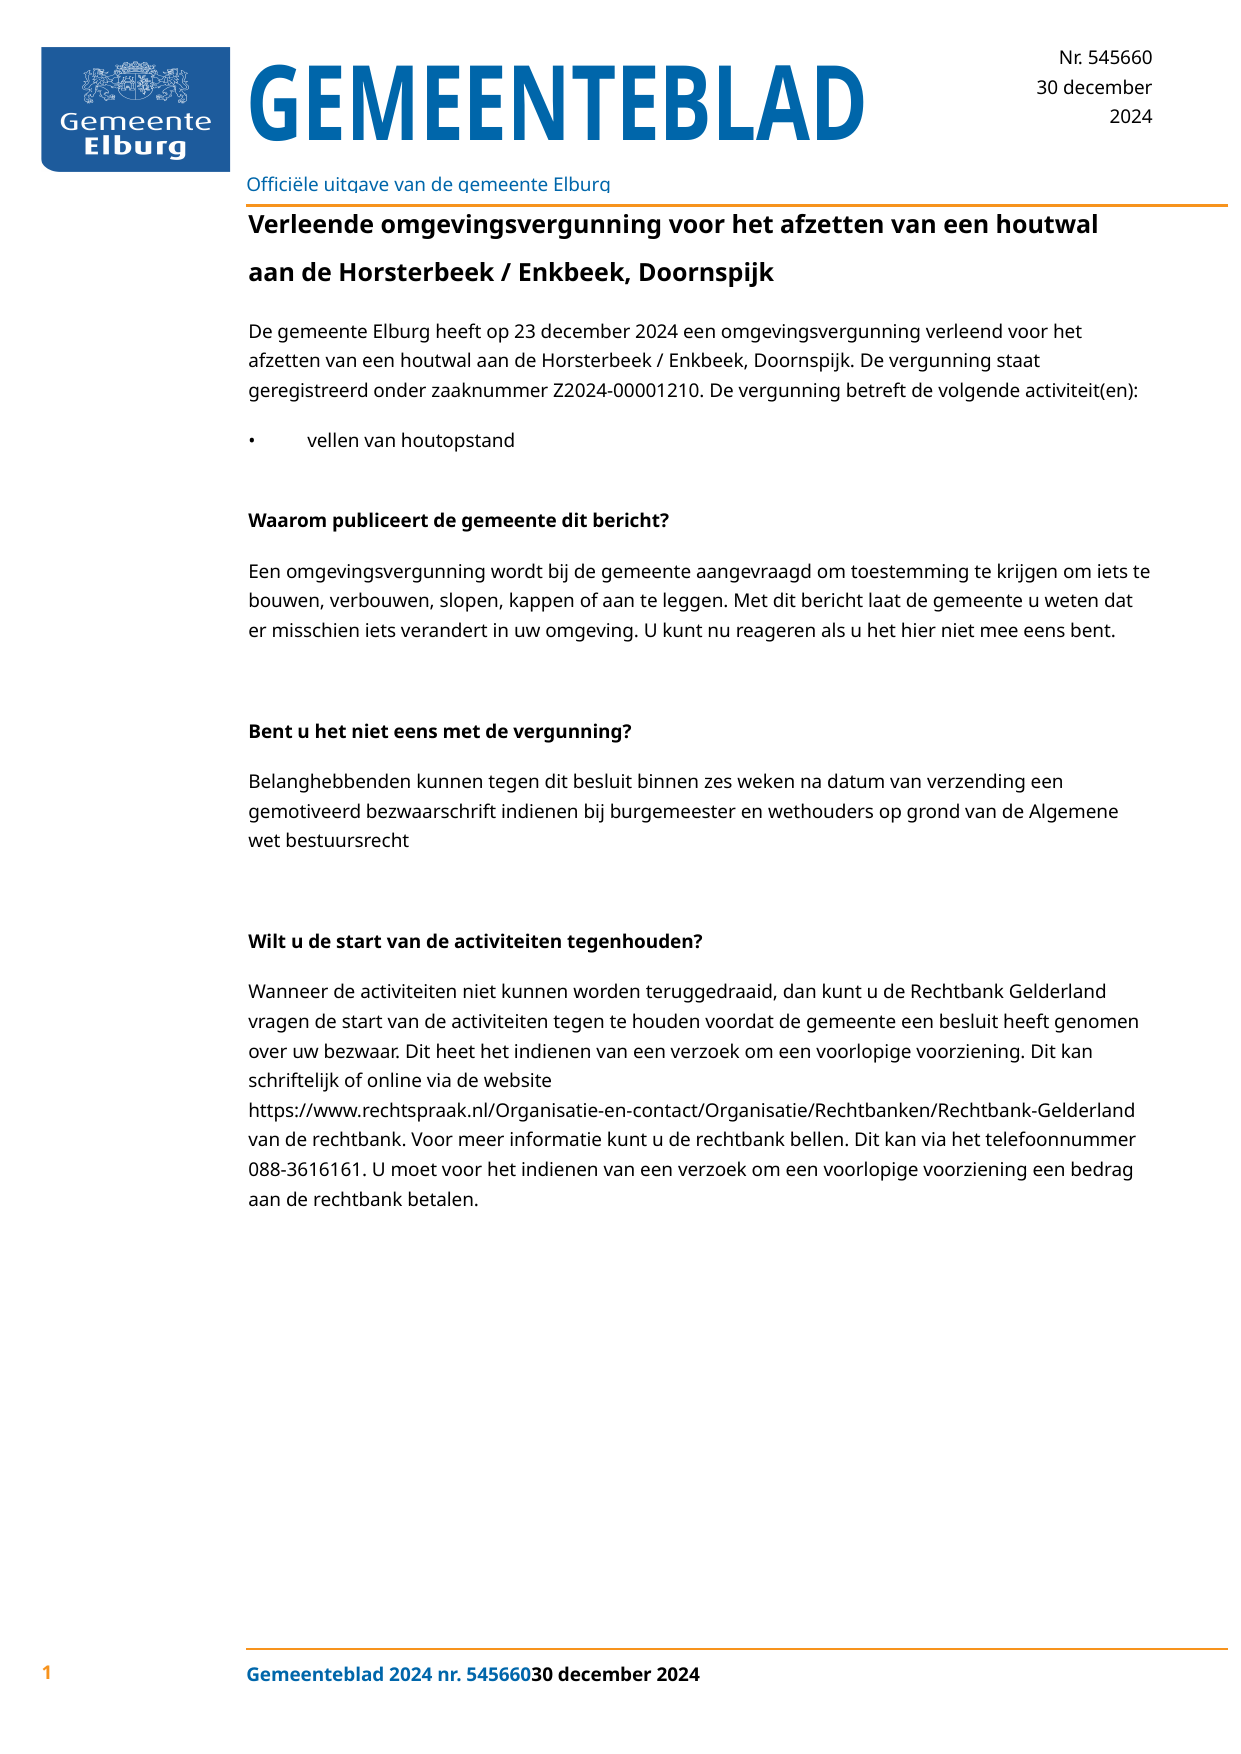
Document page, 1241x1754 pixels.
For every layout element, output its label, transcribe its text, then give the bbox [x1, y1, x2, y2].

text Waarom publiceert de gemeente dit bericht? [248, 507, 1152, 533]
text Een omgevingsvergunning wordt bij de gemeente aangevraagd om toestemming te krijgen om iets te bouwen, verbouwen, slopen, kappen of aan te leggen. Met dit bericht laat de gemeente u weten dat er misschien iets verandert in uw omgeving. U kunt nu reageren als u het hier niet mee eens bent. [248, 558, 1152, 643]
text Verleende omgevingsvergunning voor het afzetten van een houtwal aan de Horsterbeek / Enkbeek, Doornspijk [248, 207, 1152, 288]
text Belanghebbenden kunnen tegen dit besluit binnen zes weken na datum van verzending een gemotiveerd bezwaarschrift indienen bij burgemeester en wethouders op grond van de Algemene wet bestuursrecht [248, 768, 1152, 853]
text Bent u het niet eens met de vergunning? [248, 718, 1152, 744]
picture [41, 47, 231, 172]
list vellen van houtopstand [248, 427, 1152, 453]
text Wilt u de start van de activiteiten tegenhouden? [248, 928, 1152, 954]
text Wanneer de activiteiten niet kunnen worden teruggedraaid, dan kunt u de Rechtbank Gelderland vragen de start van de activiteiten tegen te houden voordat de gemeente een besluit heeft genomen over uw bezwaar. Dit heet het indienen van een verzoek om een voorlopige voorziening. Dit kan schriftelijk of online via de website https://www.rechtspraak.nl/Organisatie-en-contact/Organisatie/Rechtbanken/Rechtbank-Gelderland van de rechtbank. Voor meer informatie kunt u de rechtbank bellen. Dit kan via het telefoonnummer 088-3616161. U moet voor het indienen van een verzoek om een voorlopige voorziening een bedrag aan de rechtbank betalen. [248, 979, 1152, 1212]
text De gemeente Elburg heeft op 23 december 2024 een omgevingsvergunning verleend voor het afzetten van een houtwal aan de Horsterbeek / Enkbeek, Doornspijk. De vergunning staat geregistreerd onder zaaknummer Z2024-00001210. De vergunning betreft de volgende activiteit(en): [248, 318, 1152, 403]
